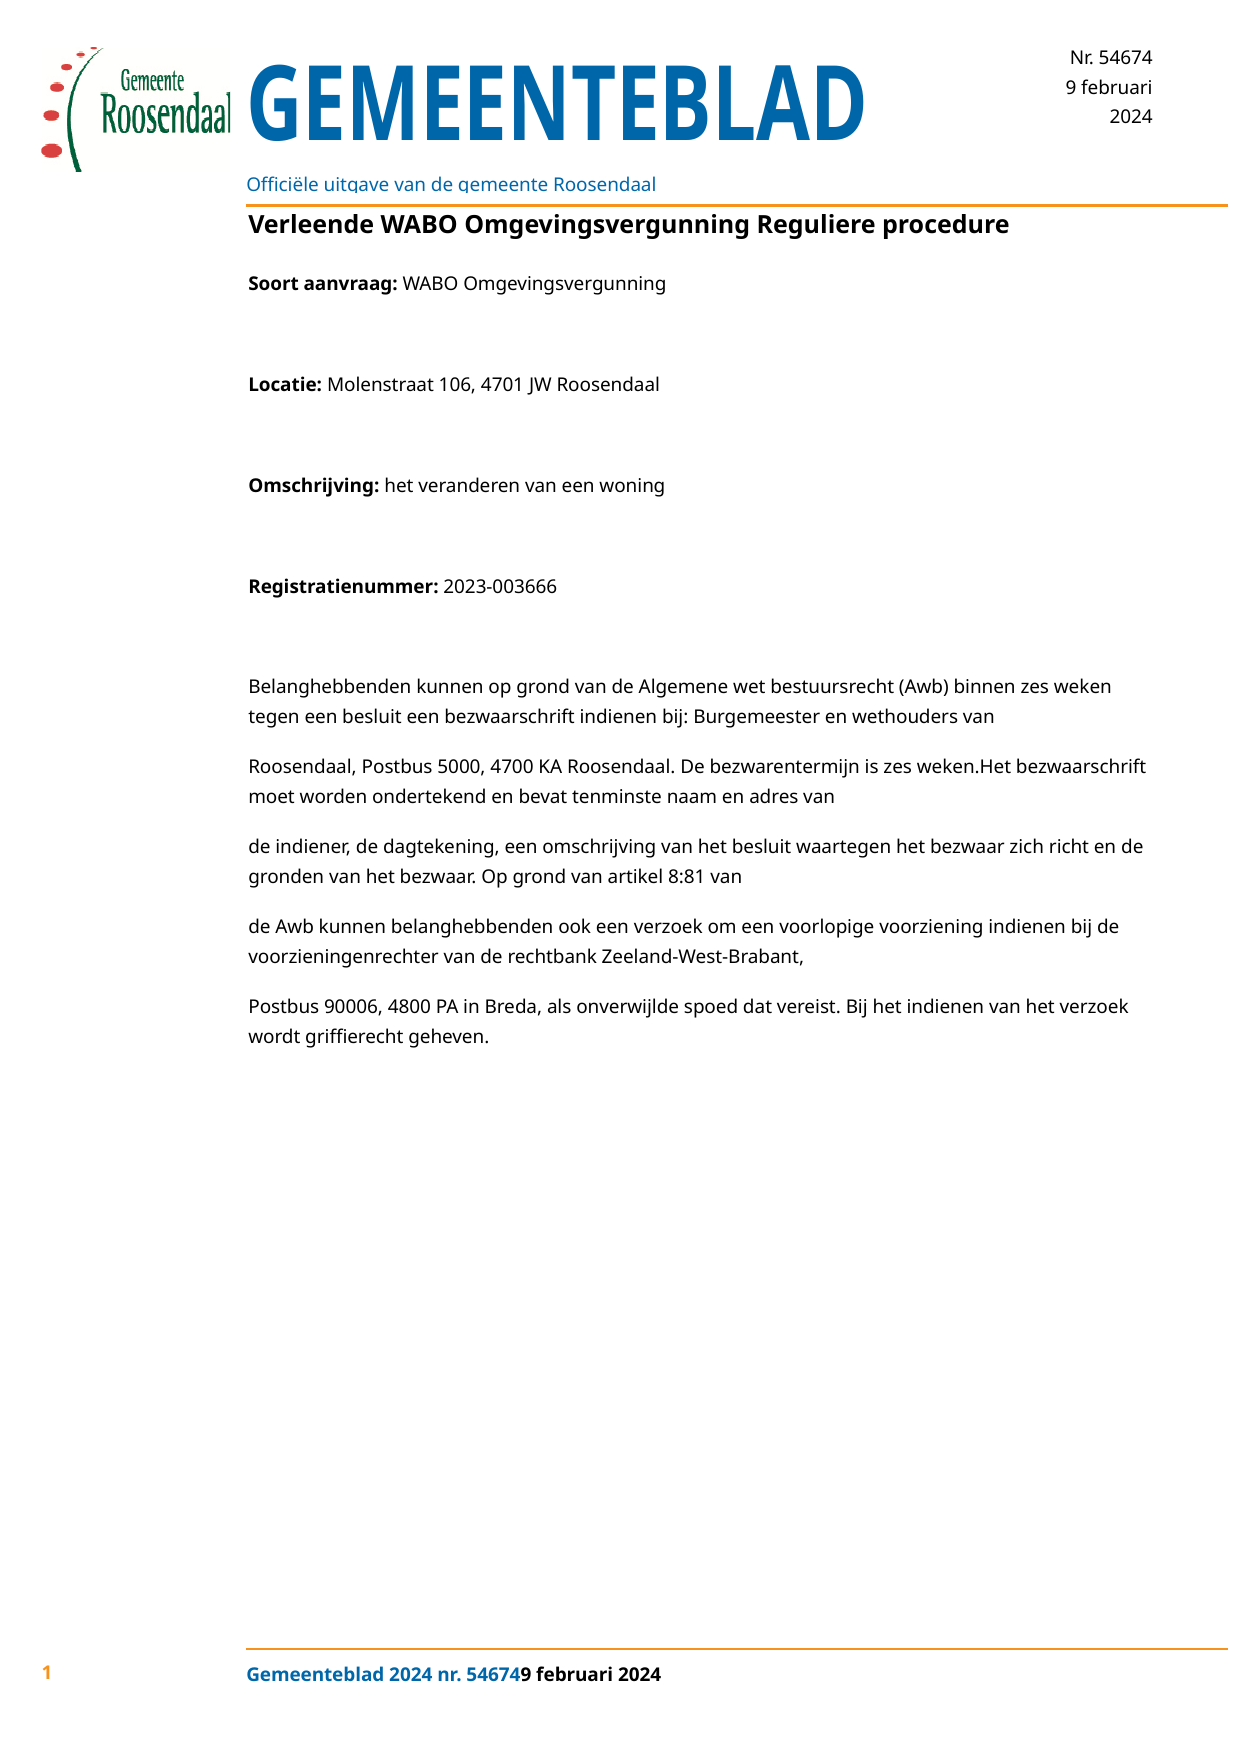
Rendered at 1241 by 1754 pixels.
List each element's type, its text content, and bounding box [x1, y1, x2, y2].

text Omschrijving: het veranderen van een woning [248, 472, 1152, 498]
text Locatie: Molenstraat 106, 4701 JW Roosendaal [248, 371, 1152, 397]
text Postbus 90006, 4800 PA in Breda, als onverwijlde spoed dat vereist. Bij het indienen van het verzoek wordt griffierecht geheven. [248, 994, 1152, 1049]
text Belanghebbenden kunnen op grond van de Algemene wet bestuursrecht (Awb) binnen zes weken tegen een besluit een bezwaarschrift indienen bij: Burgemeester en wethouders van [248, 674, 1152, 729]
text de indiener, de dagtekening, een omschrijving van het besluit waartegen het bezwaar zich richt en de gronden van het bezwaar. Op grond van artikel 8:81 van [248, 834, 1152, 889]
text Registratienummer: 2023-003666 [248, 573, 1152, 598]
text Roosendaal, Postbus 5000, 4700 KA Roosendaal. De bezwarentermijn is zes weken.Het bezwaarschrift moet worden ondertekend en bevat tenminste naam en adres van [248, 754, 1152, 809]
picture [41, 47, 231, 172]
text de Awb kunnen belanghebbenden ook een verzoek om een voorlopige voorziening indienen bij de voorzieningenrechter van de rechtbank Zeeland-West-Brabant, [248, 914, 1152, 969]
text Verleende WABO Omgevingsvergunning Reguliere procedure [248, 207, 1152, 241]
text Soort aanvraag: WABO Omgevingsvergunning [248, 270, 1152, 296]
